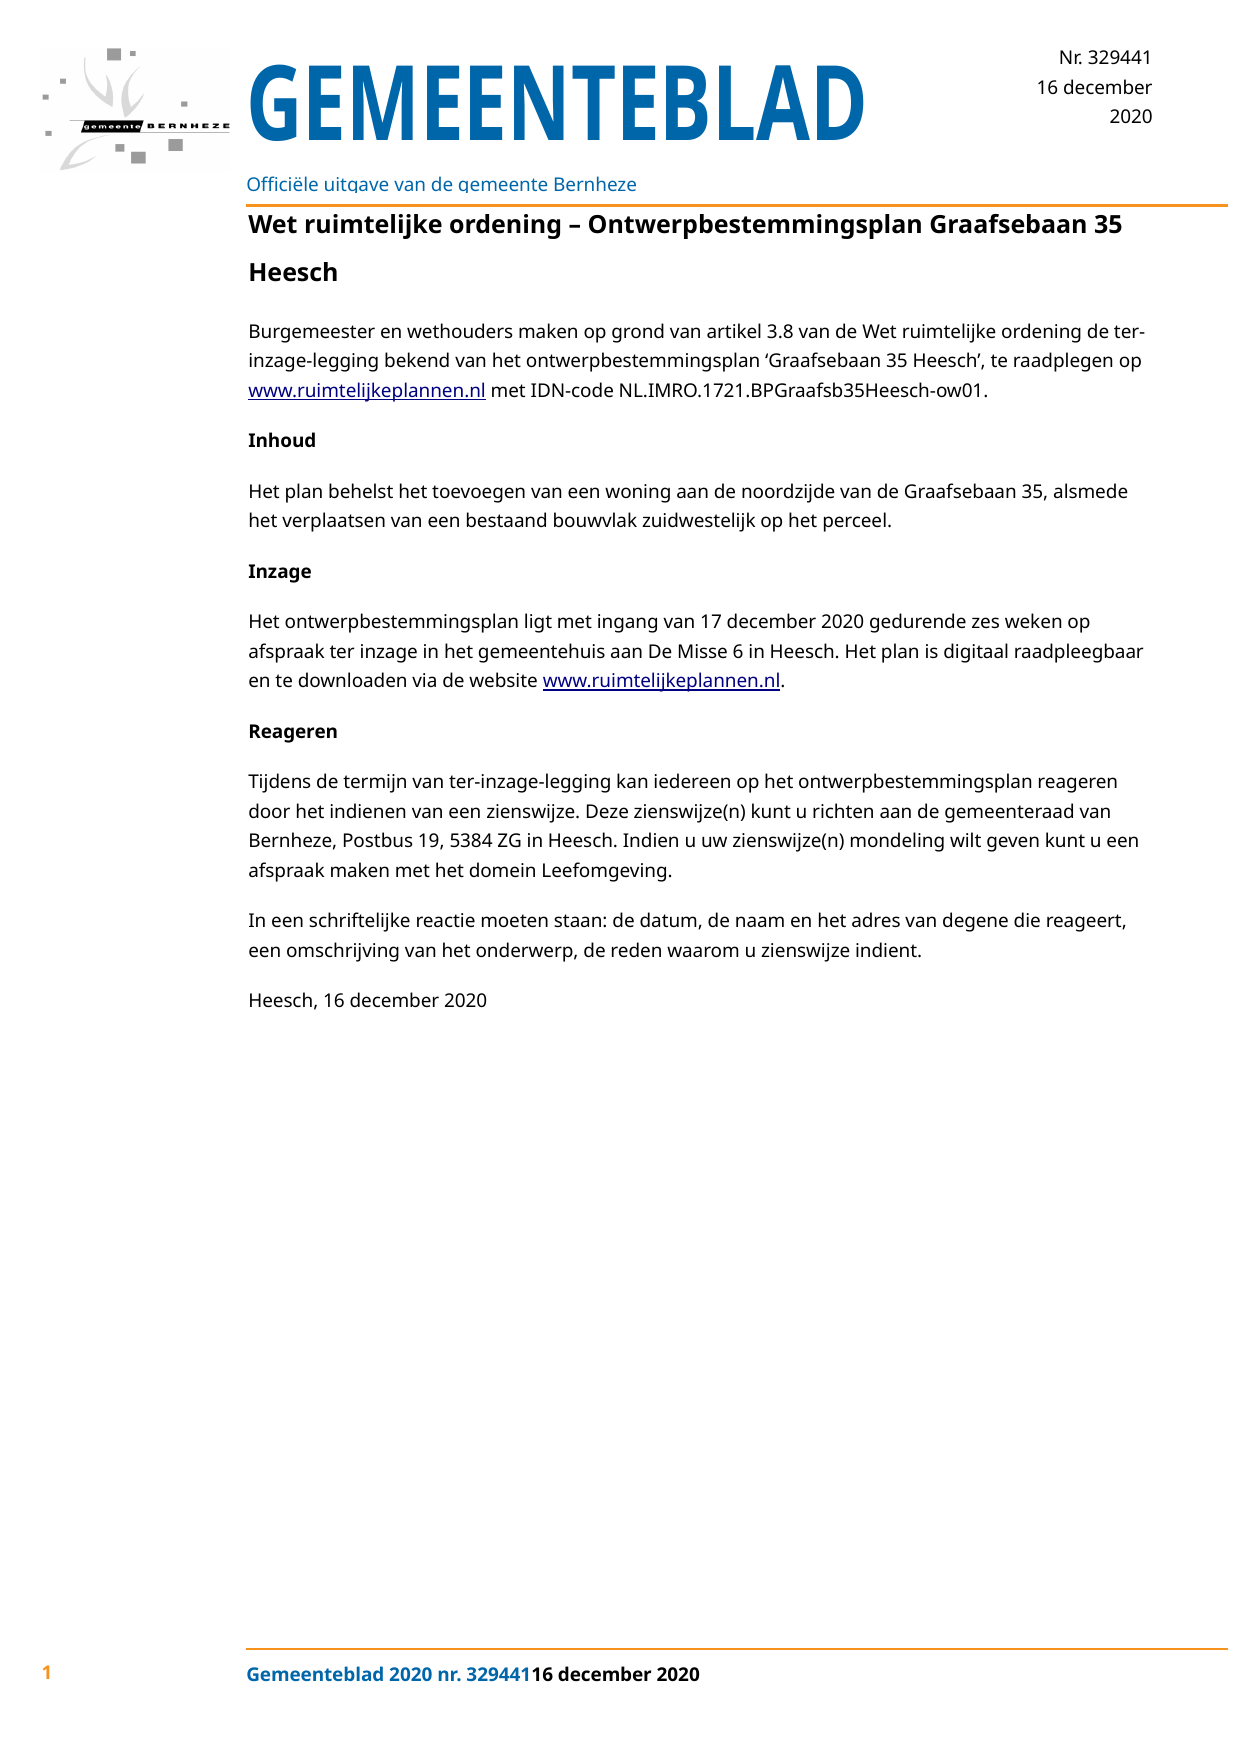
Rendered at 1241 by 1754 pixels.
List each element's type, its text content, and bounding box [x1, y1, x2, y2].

text Wet ruimtelijke ordening – Ontwerpbestemmingsplan Graafsebaan 35 Heesch [248, 207, 1152, 288]
text Inzage [248, 558, 1152, 584]
text Burgemeester en wethouders maken op grond van artikel 3.8 van de Wet ruimtelijke ordening de ter-inzage-legging bekend van het ontwerpbestemmingsplan ‘Graafsebaan 35 Heesch’, te raadplegen op www.ruimtelijkeplannen.nl met IDN-code NL.IMRO.1721.BPGraafsb35Heesch-ow01. [248, 318, 1152, 403]
text Reageren [248, 718, 1152, 744]
text Het ontwerpbestemmingsplan ligt met ingang van 17 december 2020 gedurende zes weken op afspraak ter inzage in het gemeentehuis aan De Misse 6 in Heesch. Het plan is digitaal raadpleegbaar en te downloaden via de website www.ruimtelijkeplannen.nl. [248, 608, 1152, 693]
text Tijdens de termijn van ter-inzage-legging kan iedereen op het ontwerpbestemmingsplan reageren door het indienen van een zienswijze. Deze zienswijze(n) kunt u richten aan de gemeenteraad van Bernheze, Postbus 19, 5384 ZG in Heesch. Indien u uw zienswijze(n) mondeling wilt geven kunt u een afspraak maken met het domein Leefomgeving. [248, 768, 1152, 883]
picture [41, 47, 231, 172]
text Heesch, 16 december 2020 [248, 987, 1152, 1013]
text Het plan behelst het toevoegen van een woning aan de noordzijde van de Graafsebaan 35, alsmede het verplaatsen van een bestaand bouwvlak zuidwestelijk op het perceel. [248, 478, 1152, 533]
text Inhoud [248, 427, 1152, 453]
text In een schriftelijke reactie moeten staan: de datum, de naam en het adres van degene die reageert, een omschrijving van het onderwerp, de reden waarom u zienswijze indient. [248, 907, 1152, 963]
